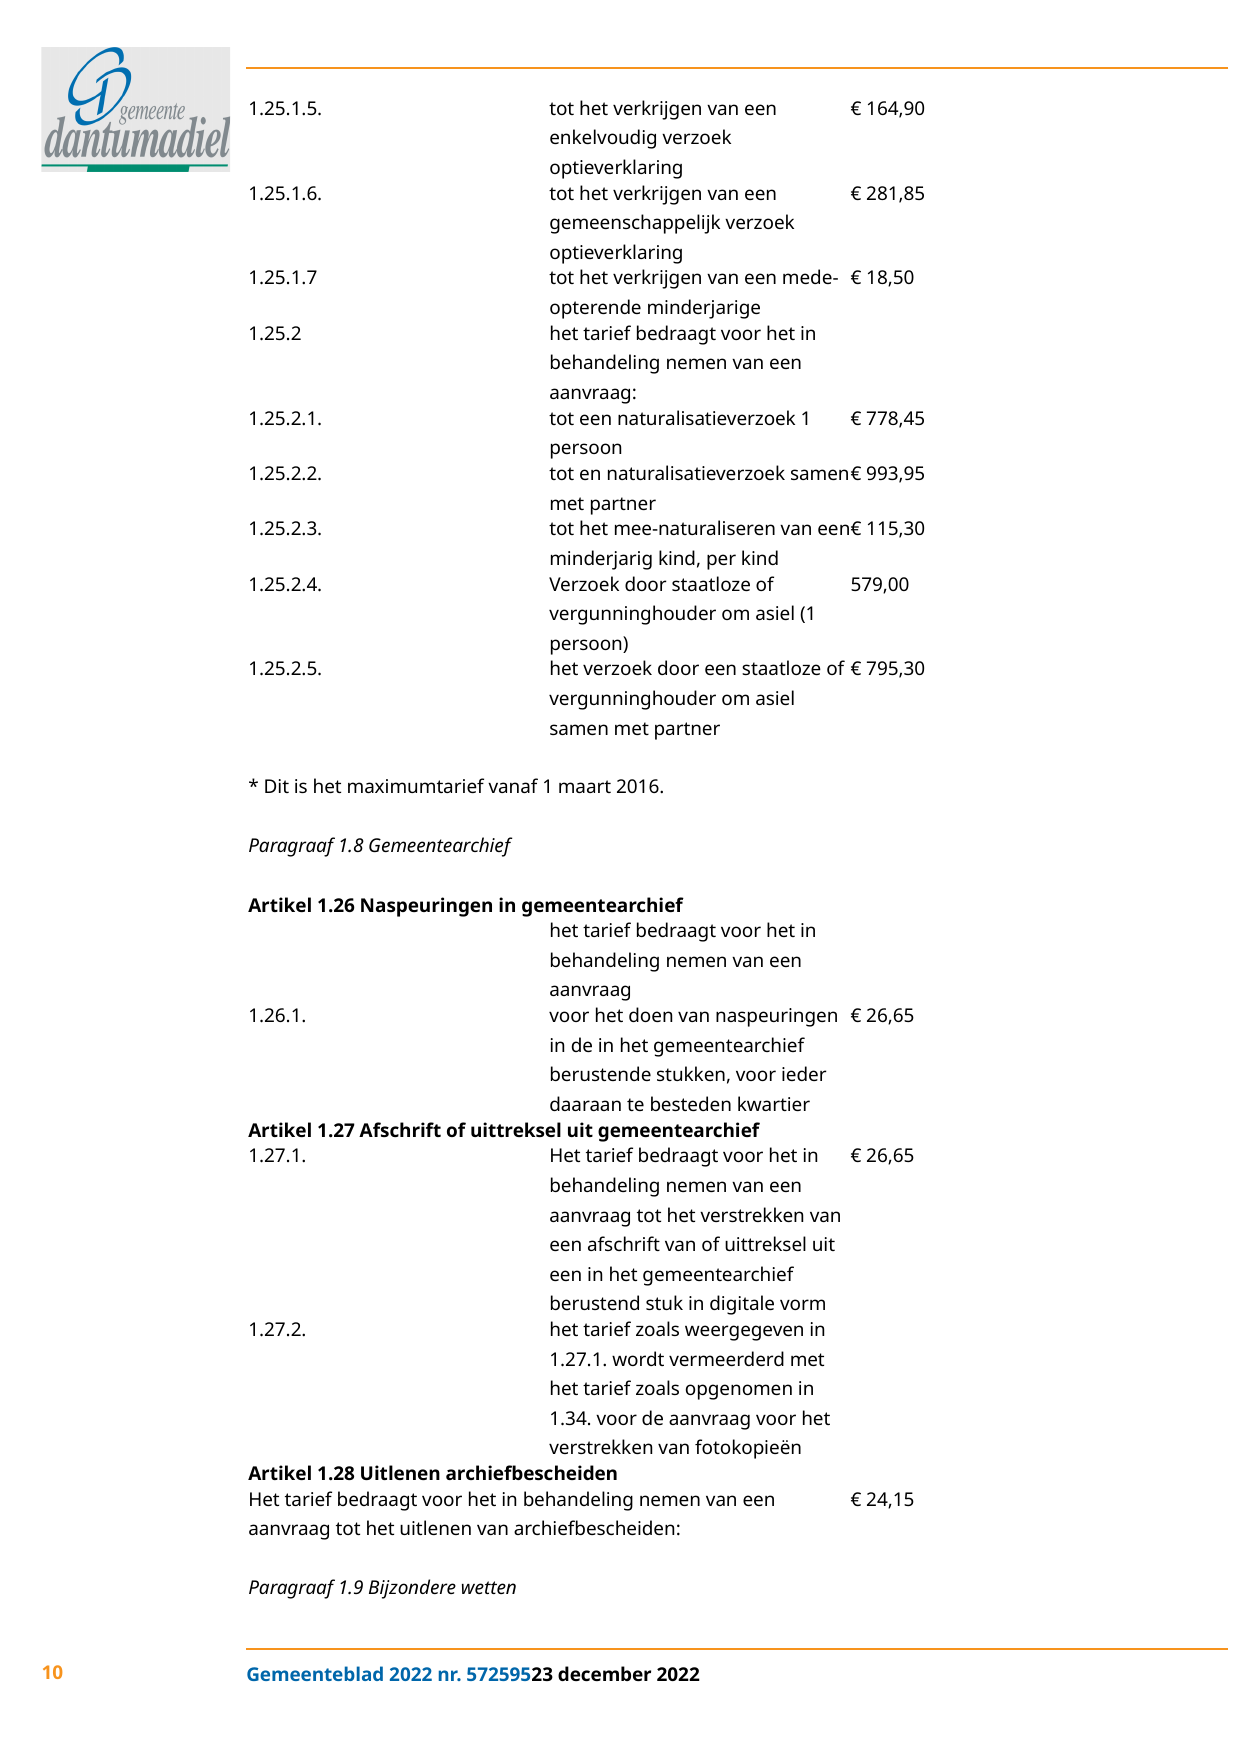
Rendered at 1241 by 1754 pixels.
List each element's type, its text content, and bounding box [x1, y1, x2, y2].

table_cell tot het verkrijgen van een mede-opterende minderjarige [549, 265, 850, 320]
table_cell Het tarief bedraagt voor het in behandeling nemen van een aanvraag tot het verstrekken van een afschrift van of uittreksel uit een in het gemeentearchief berustend stuk in digitale vorm [549, 1143, 850, 1316]
table_cell 1.25.1.7 [248, 265, 549, 320]
table_cell tot een naturalisatieverzoek 1 persoon [549, 405, 850, 460]
table_cell Artikel 1.28 Uitlenen archiefbescheiden [248, 1460, 850, 1486]
table_cell Het tarief bedraagt voor het in behandeling nemen van een aanvraag tot het uitlenen van archiefbescheiden: [248, 1486, 850, 1541]
table_cell het verzoek door een staatloze of vergunninghouder om asiel samen met partner [549, 656, 850, 741]
table_cell tot het mee-naturaliseren van een minderjarig kind, per kind [549, 515, 850, 571]
table_cell 1.27.1. [248, 1143, 549, 1316]
table_cell € 778,45 [850, 405, 1152, 460]
table_cell 1.25.2 [248, 320, 549, 405]
table_cell tot het verkrijgen van een enkelvoudig verzoek optieverklaring [549, 95, 850, 180]
table_cell € 993,95 [850, 460, 1152, 515]
table_cell 1.25.1.6. [248, 180, 549, 264]
table_cell € 164,90 [850, 95, 1152, 180]
table_cell 1.25.2.3. [248, 515, 549, 571]
table_cell 1.25.2.2. [248, 460, 549, 515]
text Paragraaf 1.8 Gemeentearchief [248, 832, 1152, 858]
table_cell 1.25.2.4. [248, 571, 549, 656]
table_cell 1.26.1. [248, 1003, 549, 1117]
table_cell [850, 320, 1152, 405]
table_cell € 115,30 [850, 515, 1152, 571]
table_cell € 26,65 [850, 1143, 1152, 1316]
text Paragraaf 1.9 Bijzondere wetten [248, 1574, 1152, 1600]
table_cell € 795,30 [850, 656, 1152, 741]
table_cell Artikel 1.27 Afschrift of uittreksel uit gemeentearchief [248, 1117, 850, 1143]
table_cell [850, 1460, 1152, 1486]
table_cell het tarief zoals weergegeven in 1.27.1. wordt vermeerderd met het tarief zoals opgenomen in 1.34. voor de aanvraag voor het verstrekken van fotokopieën [549, 1316, 850, 1460]
table_cell [850, 1117, 1152, 1143]
table_cell [248, 918, 549, 1002]
table_cell 1.27.2. [248, 1316, 549, 1460]
table_cell 1.25.2.5. [248, 656, 549, 741]
table_cell tot het verkrijgen van een gemeenschappelijk verzoek optieverklaring [549, 180, 850, 264]
table_cell 579,00 [850, 571, 1152, 656]
table_cell [850, 1316, 1152, 1460]
table_cell € 24,15 [850, 1486, 1152, 1541]
table_cell het tarief bedraagt voor het in behandeling nemen van een aanvraag: [549, 320, 850, 405]
table_cell voor het doen van naspeuringen in de in het gemeentearchief berustende stukken, voor ieder daaraan te besteden kwartier [549, 1003, 850, 1117]
table_cell € 26,65 [850, 1003, 1152, 1117]
table_cell [850, 918, 1152, 1002]
table_header Artikel 1.26 Naspeuringen in gemeentearchief [248, 892, 850, 917]
table_cell tot en naturalisatieverzoek samen met partner [549, 460, 850, 515]
text * Dit is het maximumtarief vanaf 1 maart 2016. [248, 773, 1152, 799]
table_cell 1.25.2.1. [248, 405, 549, 460]
table_cell € 18,50 [850, 265, 1152, 320]
picture [41, 47, 231, 172]
table_cell het tarief bedraagt voor het in behandeling nemen van een aanvraag [549, 918, 850, 1002]
table_cell € 281,85 [850, 180, 1152, 264]
table_header [850, 892, 1152, 917]
table_cell Verzoek door staatloze of vergunninghouder om asiel (1 persoon) [549, 571, 850, 656]
table_cell 1.25.1.5. [248, 95, 549, 180]
